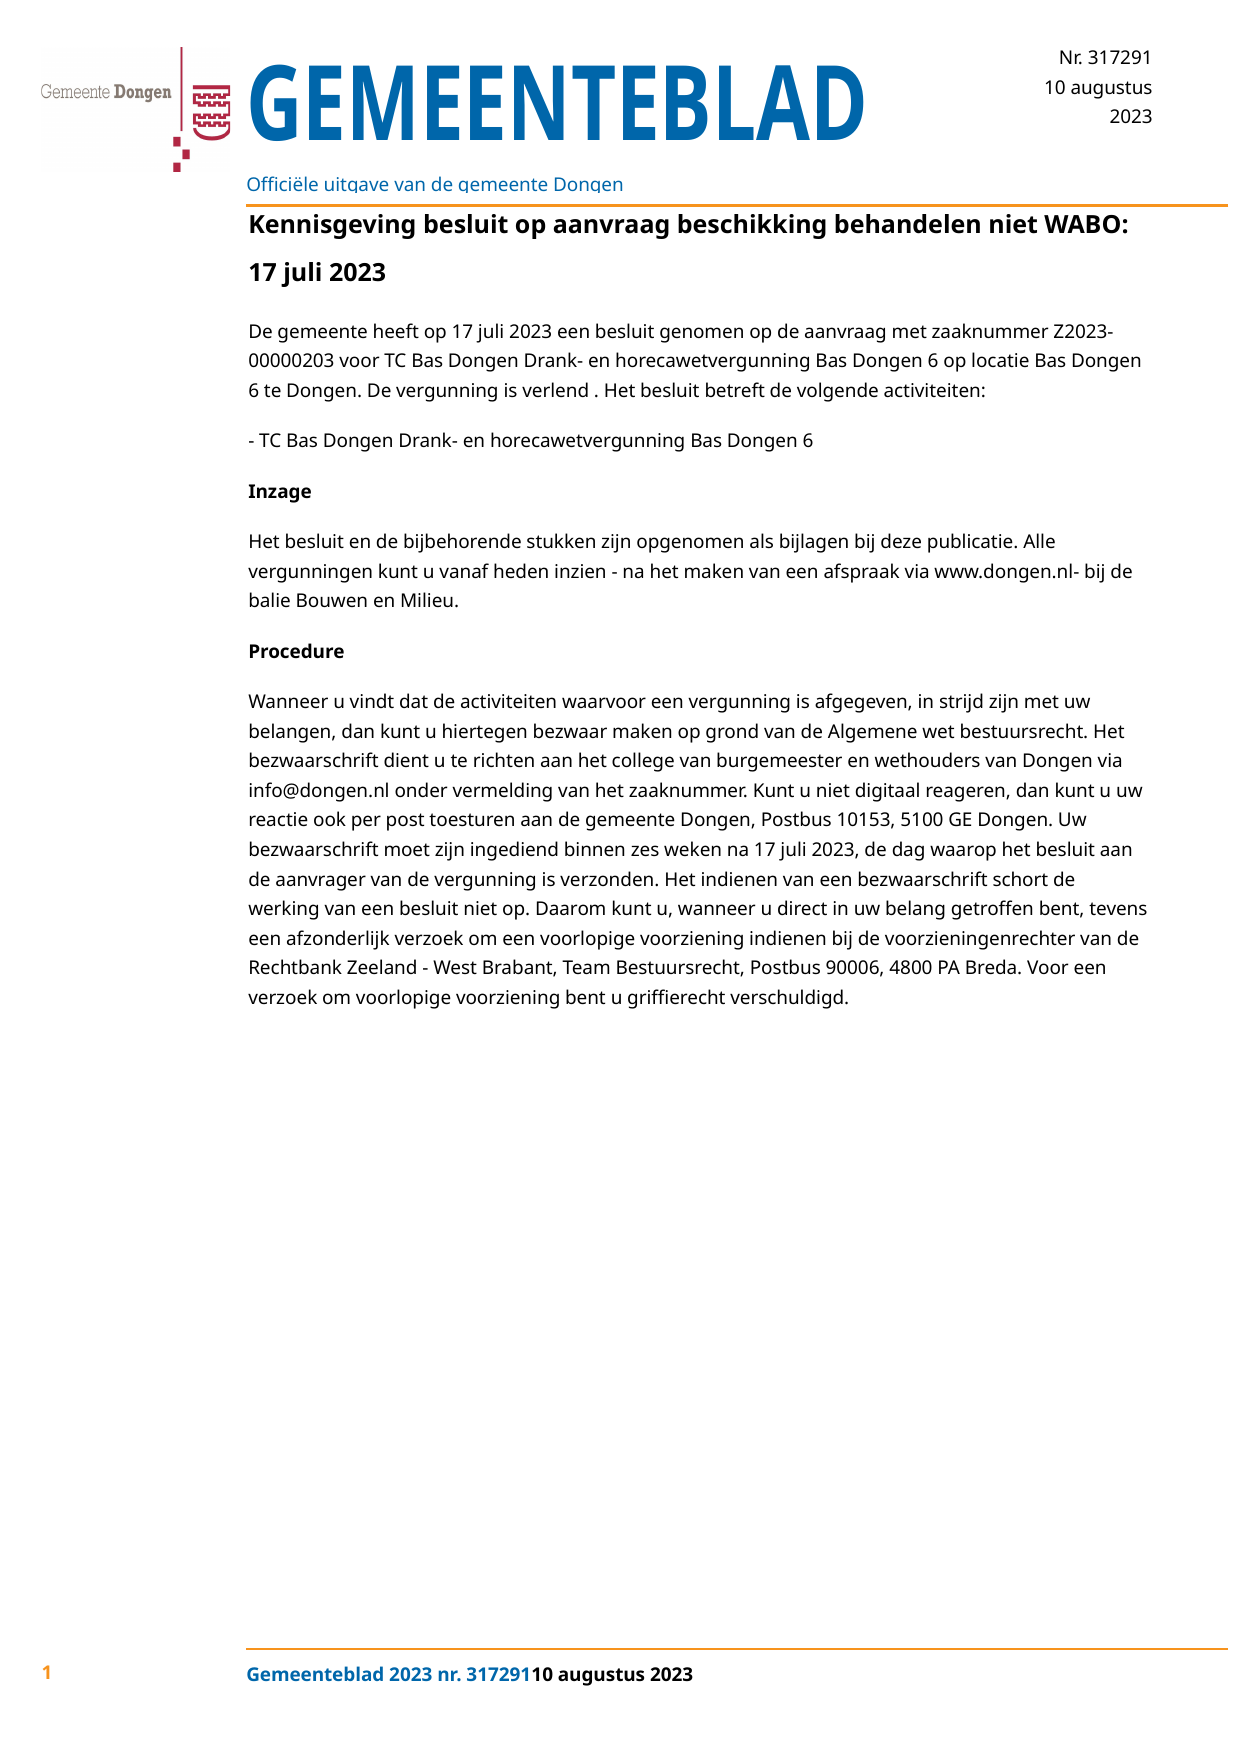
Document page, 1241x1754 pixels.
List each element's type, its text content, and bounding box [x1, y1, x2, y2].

text Wanneer u vindt dat de activiteiten waarvoor een vergunning is afgegeven, in strijd zijn met uw belangen, dan kunt u hiertegen bezwaar maken op grond van de Algemene wet bestuursrecht. Het bezwaarschrift dient u te richten aan het college van burgemeester en wethouders van Dongen via info@dongen.nl onder vermelding van het zaaknummer. Kunt u niet digitaal reageren, dan kunt u uw reactie ook per post toesturen aan de gemeente Dongen, Postbus 10153, 5100 GE Dongen. Uw bezwaarschrift moet zijn ingediend binnen zes weken na 17 juli 2023, de dag waarop het besluit aan de aanvrager van de vergunning is verzonden. Het indienen van een bezwaarschrift schort de werking van een besluit niet op. Daarom kunt u, wanneer u direct in uw belang getroffen bent, tevens een afzonderlijk verzoek om een voorlopige voorziening indienen bij de voorzieningenrechter van de Rechtbank Zeeland - West Brabant, Team Bestuursrecht, Postbus 90006, 4800 PA Breda. Voor een verzoek om voorlopige voorziening bent u griffierecht verschuldigd. [248, 688, 1152, 1010]
text Inzage [248, 478, 1152, 504]
text Het besluit en de bijbehorende stukken zijn opgenomen als bijlagen bij deze publicatie. Alle vergunningen kunt u vanaf heden inzien - na het maken van een afspraak via www.dongen.nl- bij de balie Bouwen en Milieu. [248, 528, 1152, 613]
picture [41, 47, 231, 172]
text Procedure [248, 638, 1152, 664]
text De gemeente heeft op 17 juli 2023 een besluit genomen op de aanvraag met zaaknummer Z2023-00000203 voor TC Bas Dongen Drank- en horecawetvergunning Bas Dongen 6 op locatie Bas Dongen 6 te Dongen. De vergunning is verlend . Het besluit betreft de volgende activiteiten: [248, 318, 1152, 403]
text - TC Bas Dongen Drank- en horecawetvergunning Bas Dongen 6 [248, 427, 1152, 453]
text Kennisgeving besluit op aanvraag beschikking behandelen niet WABO: 17 juli 2023 [248, 207, 1152, 288]
